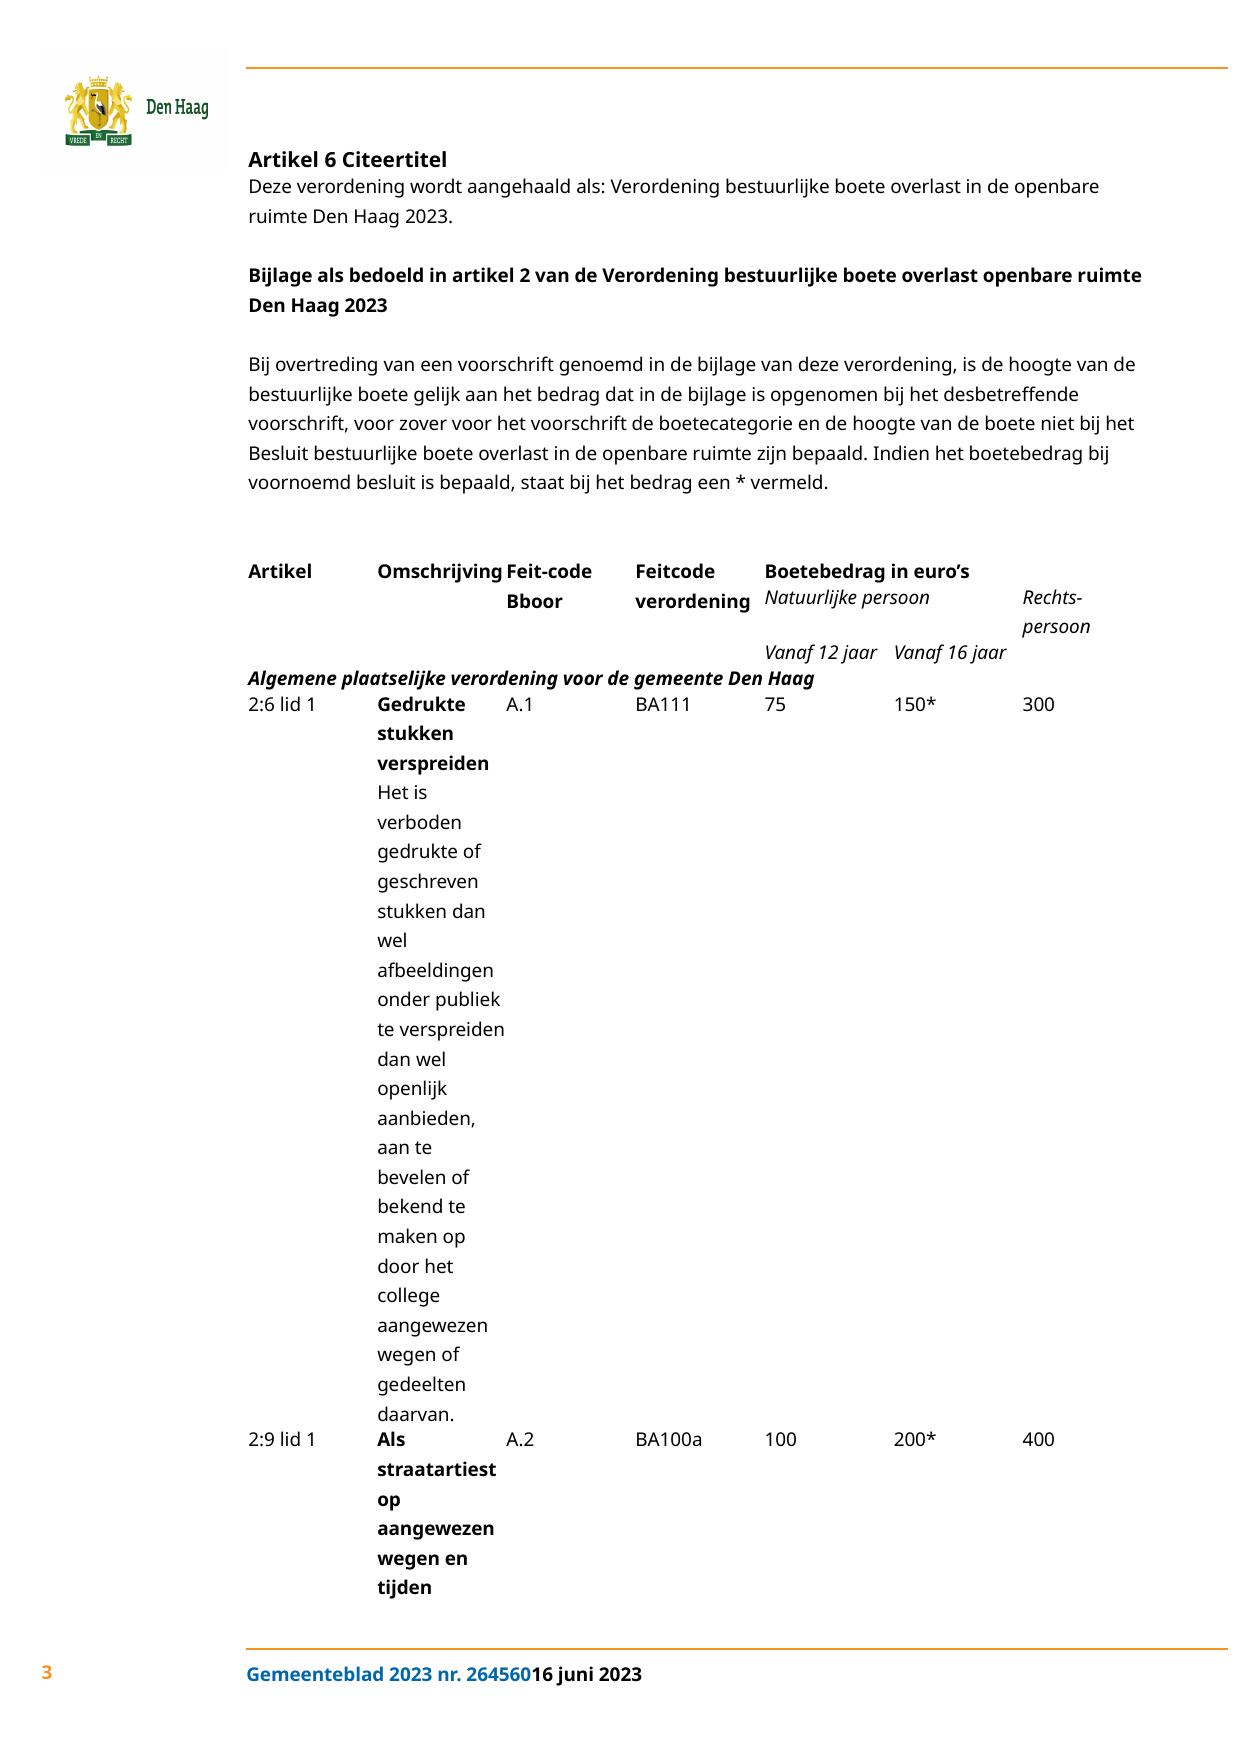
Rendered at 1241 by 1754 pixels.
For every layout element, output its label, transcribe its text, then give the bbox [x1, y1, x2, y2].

table_cell Rechts-persoon [1023, 584, 1152, 639]
table_header Feit-code Bboor [506, 558, 635, 665]
picture [41, 47, 231, 172]
table_header Omschrijving [377, 558, 506, 665]
table_cell 300 [1023, 691, 1152, 1427]
table_header Feitcode verordening [635, 558, 764, 665]
text Bijlage als bedoeld in artikel 2 van de Verordening bestuurlijke boete overlast openbare ruimte Den Haag 2023 [248, 262, 1152, 318]
table_cell 400 [1023, 1427, 1152, 1600]
table_cell A.2 [506, 1427, 635, 1600]
table_header Boetebedrag in euro’s [764, 558, 1152, 584]
text Bij overtreding van een voorschrift genoemd in de bijlage van deze verordening, is de hoogte van de bestuurlijke boete gelijk aan het bedrag dat in de bijlage is opgenomen bij het desbetreffende voorschrift, voor zover voor het voorschrift de boetecategorie en de hoogte van de boete niet bij het Besluit bestuurlijke boete overlast in de openbare ruimte zijn bepaald. Indien het boetebedrag bij voornoemd besluit is bepaald, staat bij het bedrag een * vermeld. [248, 351, 1152, 495]
table_cell 2:9 lid 1 [248, 1427, 377, 1600]
table_cell Als straatartiest op aangewezen wegen en tijden [377, 1427, 506, 1600]
text Deze verordening wordt aangehaald als: Verordening bestuurlijke boete overlast in de openbare ruimte Den Haag 2023. [248, 174, 1152, 229]
table_cell 100 [764, 1427, 893, 1600]
text Artikel 6 Citeertitel [248, 145, 1152, 174]
table_cell [1023, 639, 1152, 665]
table_cell Natuurlijke persoon [764, 584, 1022, 639]
table_cell 200* [894, 1427, 1022, 1600]
table_cell A.1 [506, 691, 635, 1427]
table_cell Gedrukte stukken verspreiden Het is verboden gedrukte of geschreven stukken dan wel afbeeldingen onder publiek te verspreiden dan wel openlijk aanbieden, aan te bevelen of bekend te maken op door het college aangewezen wegen of gedeelten daarvan. [377, 691, 506, 1427]
table_cell BA111 [635, 691, 764, 1427]
table_cell 2:6 lid 1 [248, 691, 377, 1427]
table_cell 150* [894, 691, 1022, 1427]
table_cell Algemene plaatselijke verordening voor de gemeente Den Haag [248, 665, 1152, 691]
table_cell Vanaf 12 jaar [764, 639, 893, 665]
table_header Artikel [248, 558, 377, 665]
table_cell Vanaf 16 jaar [894, 639, 1022, 665]
table_cell BA100a [635, 1427, 764, 1600]
table_cell 75 [764, 691, 893, 1427]
